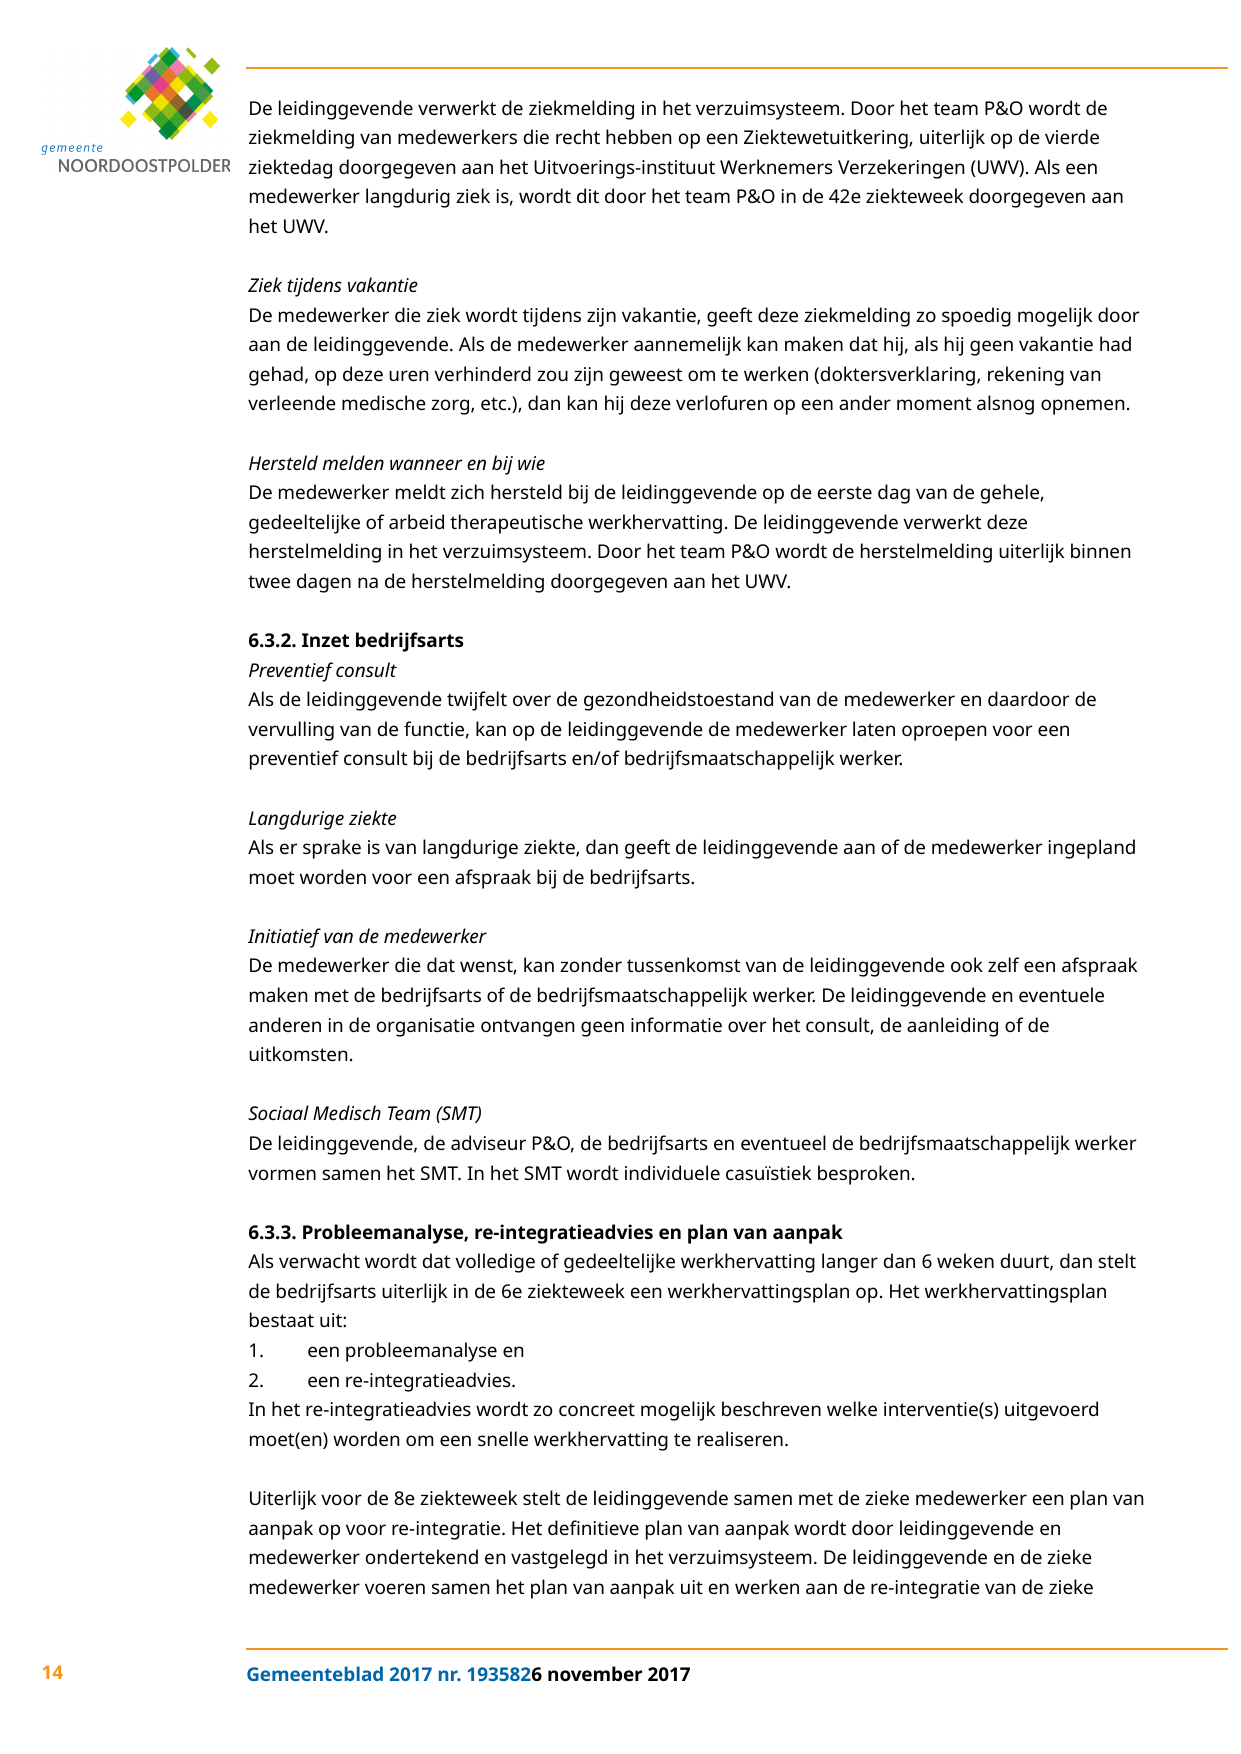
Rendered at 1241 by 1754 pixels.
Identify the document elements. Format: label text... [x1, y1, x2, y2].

text De medewerker die ziek wordt tijdens zijn vakantie, geeft deze ziekmelding zo spoedig mogelijk door aan de leidinggevende. Als de medewerker aannemelijk kan maken dat hij, als hij geen vakantie had gehad, op deze uren verhinderd zou zijn geweest om te werken (doktersverklaring, rekening van verleende medische zorg, etc.), dan kan hij deze verlofuren op een ander moment alsnog opnemen. [248, 302, 1152, 416]
text De leidinggevende verwerkt de ziekmelding in het verzuimsysteem. Door het team P&O wordt de ziekmelding van medewerkers die recht hebben op een Ziektewetuitkering, uiterlijk op de vierde ziektedag doorgegeven aan het Uitvoerings-instituut Werknemers Verzekeringen (UWV). Als een medewerker langdurig ziek is, wordt dit door het team P&O in de 42e ziekteweek doorgegeven aan het UWV. [248, 95, 1152, 239]
text Als de leidinggevende twijfelt over de gezondheidstoestand van de medewerker en daardoor de vervulling van de functie, kan op de leidinggevende de medewerker laten oproepen voor een preventief consult bij de bedrijfsarts en/of bedrijfsmaatschappelijk werker. [248, 686, 1152, 771]
text Ziek tijdens vakantie [248, 272, 1152, 298]
text Als verwacht wordt dat volledige of gedeeltelijke werkhervatting langer dan 6 weken duurt, dan stelt de bedrijfsarts uiterlijk in de 6e ziekteweek een werkhervattingsplan op. Het werkhervattingsplan bestaat uit: [248, 1248, 1152, 1333]
text Uiterlijk voor de 8e ziekteweek stelt de leidinggevende samen met de zieke medewerker een plan van aanpak op voor re-integratie. Het definitieve plan van aanpak wordt door leidinggevende en medewerker ondertekend en vastgelegd in het verzuimsysteem. De leidinggevende en de zieke medewerker voeren samen het plan van aanpak uit en werken aan de re-integratie van de zieke [248, 1485, 1152, 1600]
text Als er sprake is van langdurige ziekte, dan geeft de leidinggevende aan of de medewerker ingepland moet worden voor een afspraak bij de bedrijfsarts. [248, 834, 1152, 890]
list een probleemanalyse en [248, 1337, 1152, 1363]
text Initiatief van de medewerker [248, 923, 1152, 949]
text 6.3.3. Probleemanalyse, re-integratieadvies en plan van aanpak [248, 1219, 1152, 1245]
text 6.3.2. Inzet bedrijfsarts [248, 627, 1152, 653]
text De leidinggevende, de adviseur P&O, de bedrijfsarts en eventueel de bedrijfsmaatschappelijk werker vormen samen het SMT. In het SMT wordt individuele casuïstiek besproken. [248, 1130, 1152, 1186]
text Preventief consult [248, 657, 1152, 683]
text In het re-integratieadvies wordt zo concreet mogelijk beschreven welke interventie(s) uitgevoerd moet(en) worden om een snelle werkhervatting te realiseren. [248, 1396, 1152, 1452]
text Sociaal Medisch Team (SMT) [248, 1101, 1152, 1126]
list een re-integratieadvies. [248, 1367, 1152, 1393]
text De medewerker meldt zich hersteld bij de leidinggevende op de eerste dag van de gehele, gedeeltelijke of arbeid therapeutische werkhervatting. De leidinggevende verwerkt deze herstelmelding in het verzuimsysteem. Door het team P&O wordt de herstelmelding uiterlijk binnen twee dagen na de herstelmelding doorgegeven aan het UWV. [248, 479, 1152, 594]
picture [41, 47, 231, 172]
text Hersteld melden wanneer en bij wie [248, 450, 1152, 476]
text Langdurige ziekte [248, 805, 1152, 831]
text De medewerker die dat wenst, kan zonder tussenkomst van de leidinggevende ook zelf een afspraak maken met de bedrijfsarts of de bedrijfsmaatschappelijk werker. De leidinggevende en eventuele anderen in de organisatie ontvangen geen informatie over het consult, de aanleiding of de uitkomsten. [248, 953, 1152, 1067]
